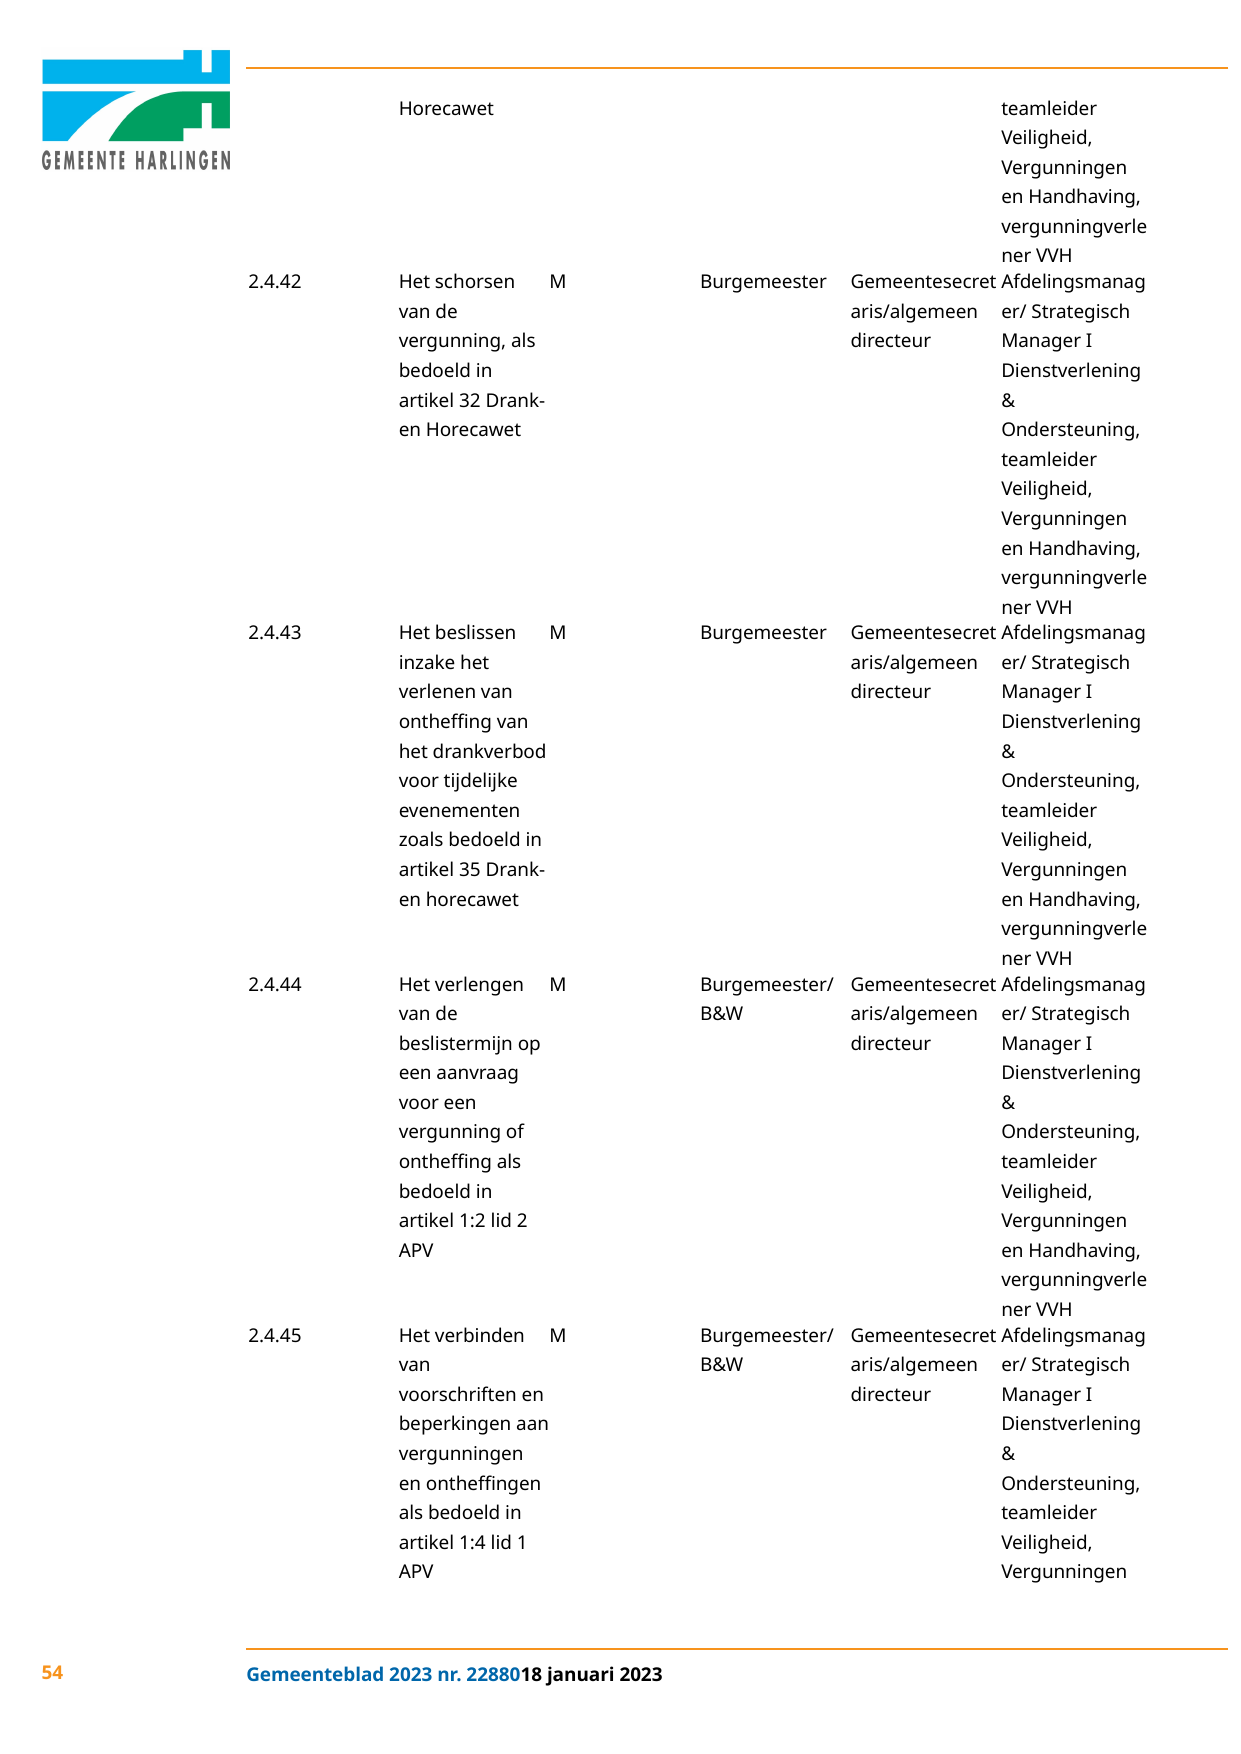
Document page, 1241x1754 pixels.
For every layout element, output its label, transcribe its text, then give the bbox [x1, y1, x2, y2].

table_cell Burgemeester [700, 269, 850, 619]
table_cell [248, 95, 398, 268]
table_cell Gemeentesecretaris/algemeen directeur [850, 971, 1001, 1322]
table_cell Afdelingsmanager/ Strategisch Manager I Dienstverlening & Ondersteuning, teamleider Veiligheid, Vergunningen en Handhaving, vergunningverlener VVH [1001, 971, 1152, 1322]
table_cell Afdelingsmanager/ Strategisch Manager I Dienstverlening & Ondersteuning, teamleider Veiligheid, Vergunningen en Handhaving, vergunningverlener VVH [1001, 620, 1152, 971]
table_cell 2.4.44 [248, 971, 398, 1322]
table_cell Burgemeester/B&W [700, 1322, 850, 1584]
table_cell Afdelingsmanager/ Strategisch Manager I Dienstverlening & Ondersteuning, teamleider Veiligheid, Vergunningen [1001, 1322, 1152, 1584]
table_cell M [549, 269, 700, 619]
table_cell [549, 95, 700, 268]
table_cell 2.4.43 [248, 620, 398, 971]
table_cell [850, 95, 1001, 268]
table_cell Horecawet [399, 95, 549, 268]
picture [41, 47, 231, 172]
table_cell M [549, 620, 700, 971]
table_cell teamleider Veiligheid, Vergunningen en Handhaving, vergunningverlener VVH [1001, 95, 1152, 268]
table_cell Gemeentesecretaris/algemeen directeur [850, 269, 1001, 619]
table_cell Burgemeester/B&W [700, 971, 850, 1322]
table_cell [700, 95, 850, 268]
table_cell M [549, 1322, 700, 1584]
table_cell Het verbinden van voorschriften en beperkingen aan vergunningen en ontheffingen als bedoeld in artikel 1:4 lid 1 APV [399, 1322, 549, 1584]
table_cell 2.4.42 [248, 269, 398, 619]
table_cell M [549, 971, 700, 1322]
table_cell Het schorsen van de vergunning, als bedoeld in artikel 32 Drank- en Horecawet [399, 269, 549, 619]
table_cell Afdelingsmanager/ Strategisch Manager I Dienstverlening & Ondersteuning, teamleider Veiligheid, Vergunningen en Handhaving, vergunningverlener VVH [1001, 269, 1152, 619]
table_cell 2.4.45 [248, 1322, 398, 1584]
table_cell Burgemeester [700, 620, 850, 971]
table_cell Het verlengen van de beslistermijn op een aanvraag voor een vergunning of ontheffing als bedoeld in artikel 1:2 lid 2 APV [399, 971, 549, 1322]
table_cell Gemeentesecretaris/algemeen directeur [850, 620, 1001, 971]
table_cell Gemeentesecretaris/algemeen directeur [850, 1322, 1001, 1584]
table_cell Het beslissen inzake het verlenen van ontheffing van het drankverbod voor tijdelijke evenementen zoals bedoeld in artikel 35 Drank- en horecawet [399, 620, 549, 971]
